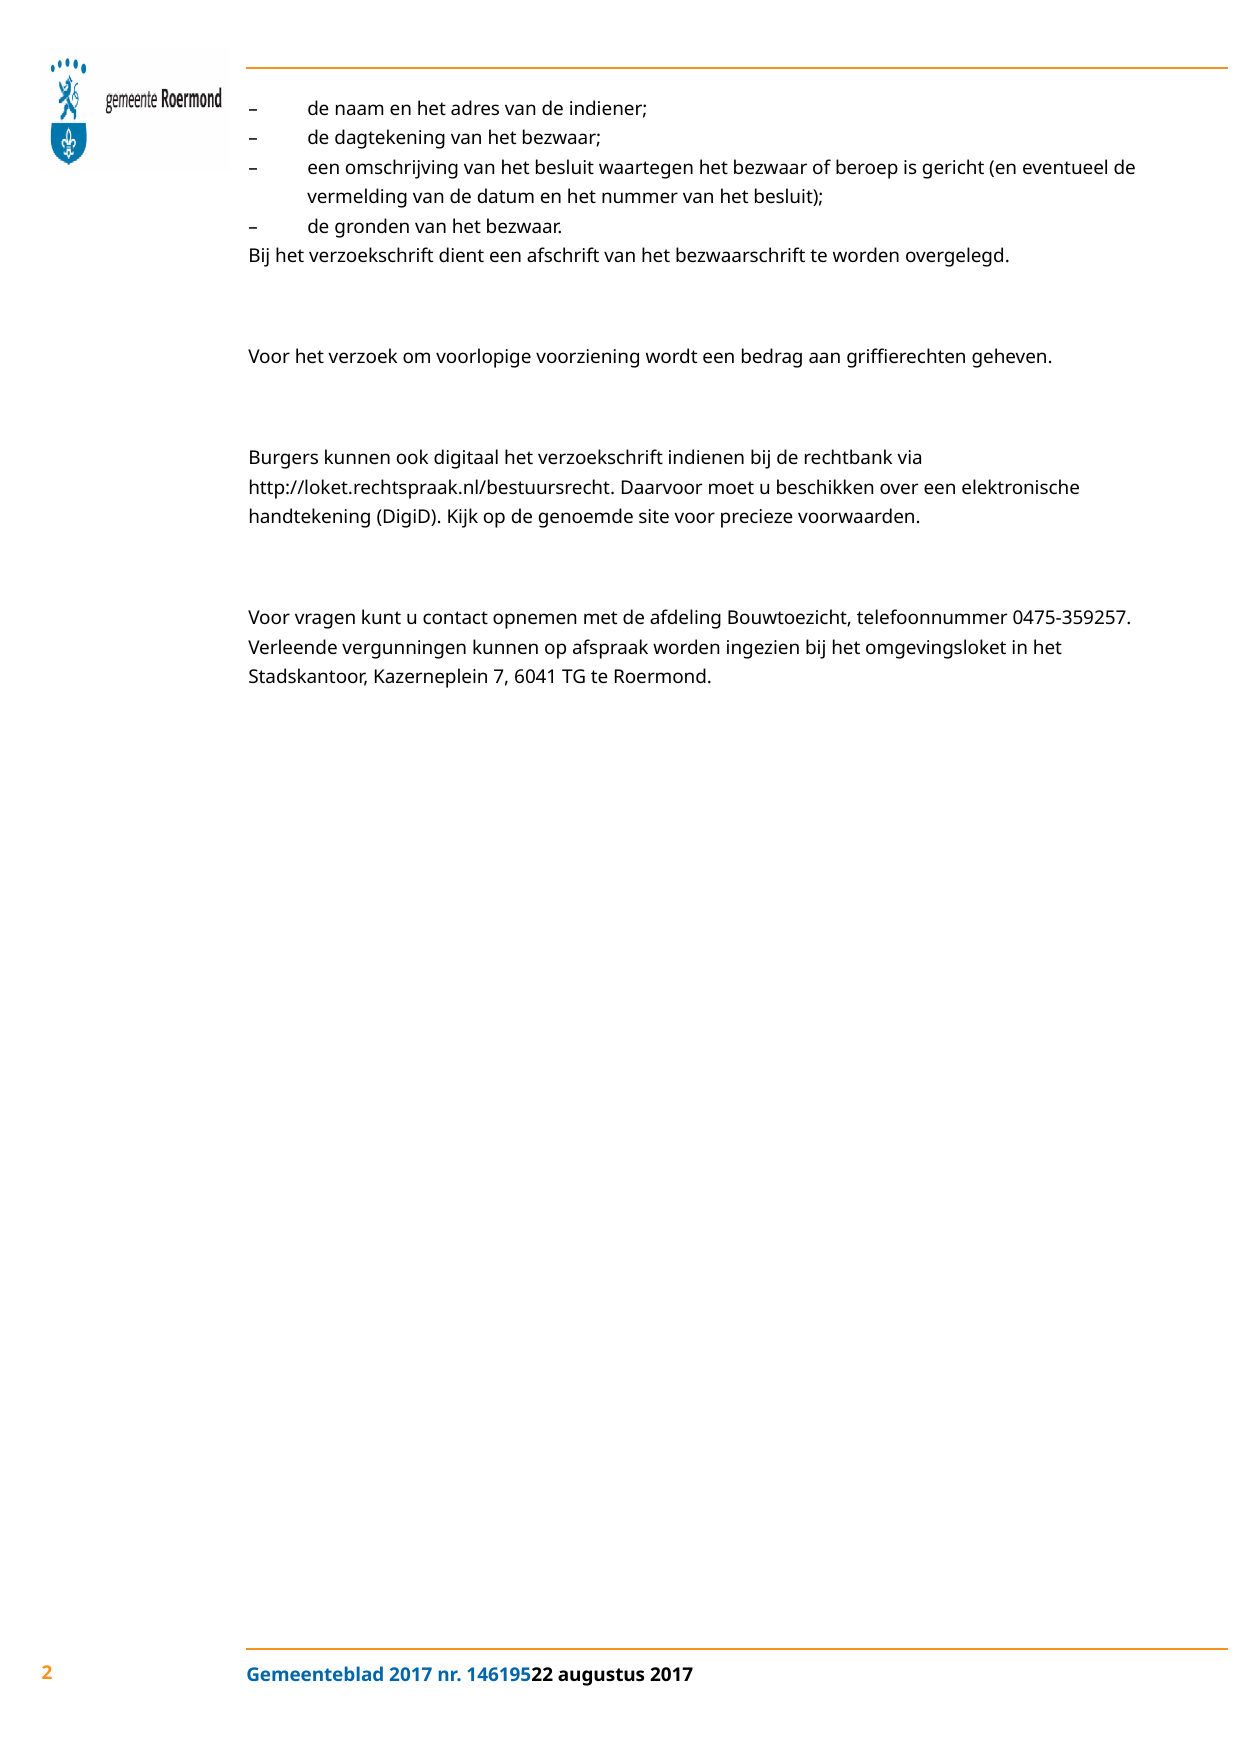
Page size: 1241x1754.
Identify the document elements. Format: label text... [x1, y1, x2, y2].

list de gronden van het bezwaar. [248, 213, 1152, 239]
list een omschrijving van het besluit waartegen het bezwaar of beroep is gericht (en eventueel de vermelding van de datum en het nummer van het besluit); [248, 154, 1152, 209]
list de naam en het adres van de indiener; [248, 95, 1152, 121]
picture [41, 47, 231, 172]
text Voor vragen kunt u contact opnemen met de afdeling Bouwtoezicht, telefoonnummer 0475-359257. Verleende vergunningen kunnen op afspraak worden ingezien bij het omgevingsloket in het Stadskantoor, Kazerneplein 7, 6041 TG te Roermond. [248, 604, 1152, 689]
list de dagtekening van het bezwaar; [248, 124, 1152, 150]
text Voor het verzoek om voorlopige voorziening wordt een bedrag aan griffierechten geheven. [248, 343, 1152, 369]
text Burgers kunnen ook digitaal het verzoekschrift indienen bij de rechtbank via http://loket.rechtspraak.nl/bestuursrecht. Daarvoor moet u beschikken over een elektronische handtekening (DigiD). Kijk op de genoemde site voor precieze voorwaarden. [248, 444, 1152, 529]
text Bij het verzoekschrift dient een afschrift van het bezwaarschrift te worden overgelegd. [248, 243, 1152, 268]
